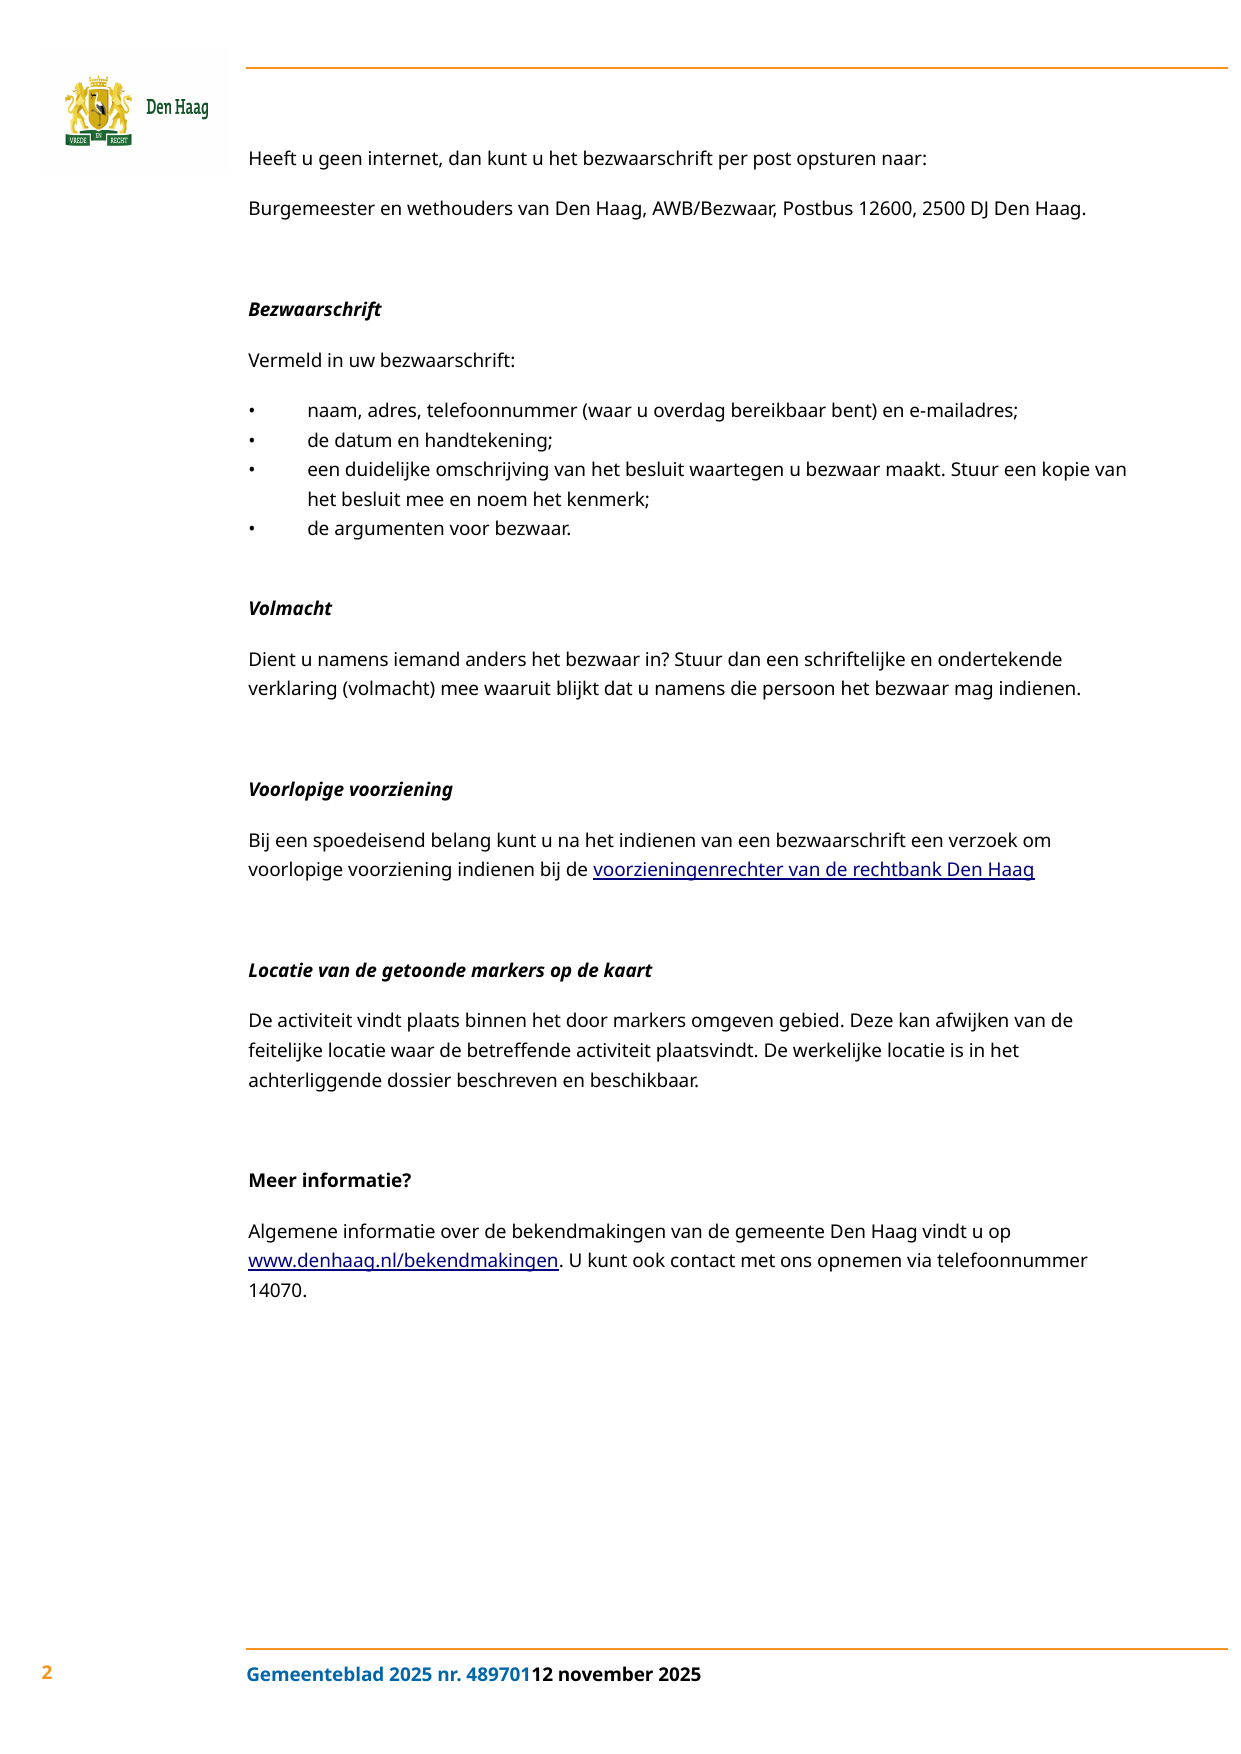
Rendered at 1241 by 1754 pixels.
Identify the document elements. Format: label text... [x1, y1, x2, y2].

list een duidelijke omschrijving van het besluit waartegen u bezwaar maakt. Stuur een kopie van het besluit mee en noem het kenmerk; [248, 456, 1152, 512]
text De activiteit vindt plaats binnen het door markers omgeven gebied. Deze kan afwijken van de feitelijke locatie waar de betreffende activiteit plaatsvindt. De werkelijke locatie is in het achterliggende dossier beschreven en beschikbaar. [248, 1008, 1152, 1093]
text Meer informatie? [248, 1168, 1152, 1193]
text Dient u namens iemand anders het bezwaar in? Stuur dan een schriftelijke en ondertekende verklaring (volmacht) mee waaruit blijkt dat u namens die persoon het bezwaar mag indienen. [248, 646, 1152, 701]
text Volmacht [248, 596, 1152, 621]
text Algemene informatie over de bekendmakingen van de gemeente Den Haag vindt u op www.denhaag.nl/bekendmakingen. U kunt ook contact met ons opnemen via telefoonnummer 14070. [248, 1218, 1152, 1303]
text Locatie van de getoonde markers op de kaart [248, 957, 1152, 983]
text Bezwaarschrift [248, 296, 1152, 322]
list de argumenten voor bezwaar. [248, 516, 1152, 541]
list naam, adres, telefoonnummer (waar u overdag bereikbaar bent) en e-mailadres; [248, 397, 1152, 423]
text Heeft u geen internet, dan kunt u het bezwaarschrift per post opsturen naar: [248, 145, 1152, 171]
list de datum en handtekening; [248, 427, 1152, 453]
text Voorlopige voorziening [248, 776, 1152, 802]
picture [41, 47, 231, 172]
text Burgemeester en wethouders van Den Haag, AWB/Bezwaar, Postbus 12600, 2500 DJ Den Haag. [248, 196, 1152, 221]
text Vermeld in uw bezwaarschrift: [248, 347, 1152, 373]
text Bij een spoedeisend belang kunt u na het indienen van een bezwaarschrift een verzoek om voorlopige voorziening indienen bij de voorzieningenrechter van de rechtbank Den Haag [248, 827, 1152, 882]
